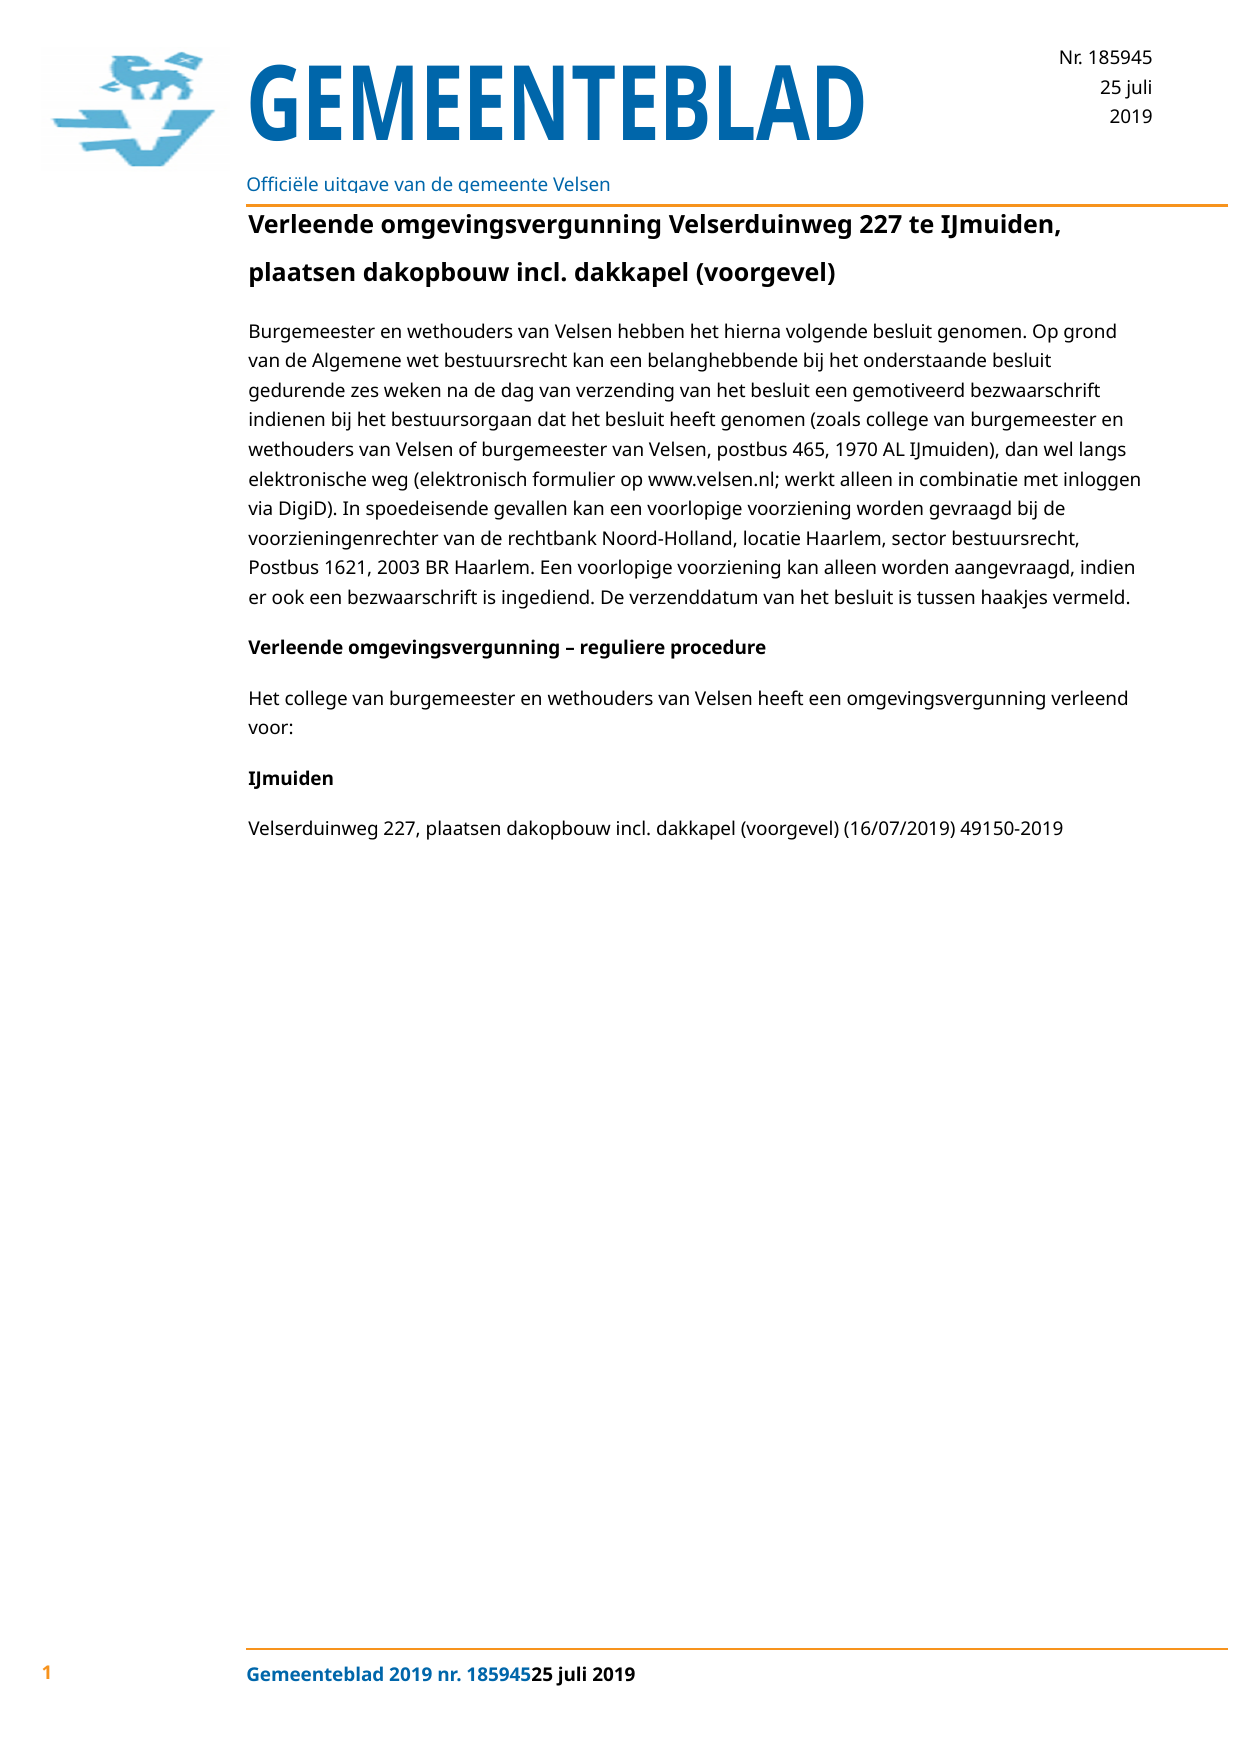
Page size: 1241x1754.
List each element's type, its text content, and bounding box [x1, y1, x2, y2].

text Burgemeester en wethouders van Velsen hebben het hierna volgende besluit genomen. Op grond van de Algemene wet bestuursrecht kan een belanghebbende bij het onderstaande besluit gedurende zes weken na de dag van verzending van het besluit een gemotiveerd bezwaarschrift indienen bij het bestuursorgaan dat het besluit heeft genomen (zoals college van burgemeester en wethouders van Velsen of burgemeester van Velsen, postbus 465, 1970 AL IJmuiden), dan wel langs elektronische weg (elektronisch formulier op www.velsen.nl; werkt alleen in combinatie met inloggen via DigiD). In spoedeisende gevallen kan een voorlopige voorziening worden gevraagd bij de voorzieningenrechter van de rechtbank Noord-Holland, locatie Haarlem, sector bestuursrecht, Postbus 1621, 2003 BR Haarlem. Een voorlopige voorziening kan alleen worden aangevraagd, indien er ook een bezwaarschrift is ingediend. De verzenddatum van het besluit is tussen haakjes vermeld. [248, 318, 1152, 610]
text Verleende omgevingsvergunning Velserduinweg 227 te IJmuiden, plaatsen dakopbouw incl. dakkapel (voorgevel) [248, 207, 1152, 288]
picture [41, 47, 231, 172]
text Het college van burgemeester en wethouders van Velsen heeft een omgevingsvergunning verleend voor: [248, 685, 1152, 740]
text IJmuiden [248, 765, 1152, 791]
text Velserduinweg 227, plaatsen dakopbouw incl. dakkapel (voorgevel) (16/07/2019) 49150-2019 [248, 815, 1152, 841]
text Verleende omgevingsvergunning – reguliere procedure [248, 634, 1152, 660]
